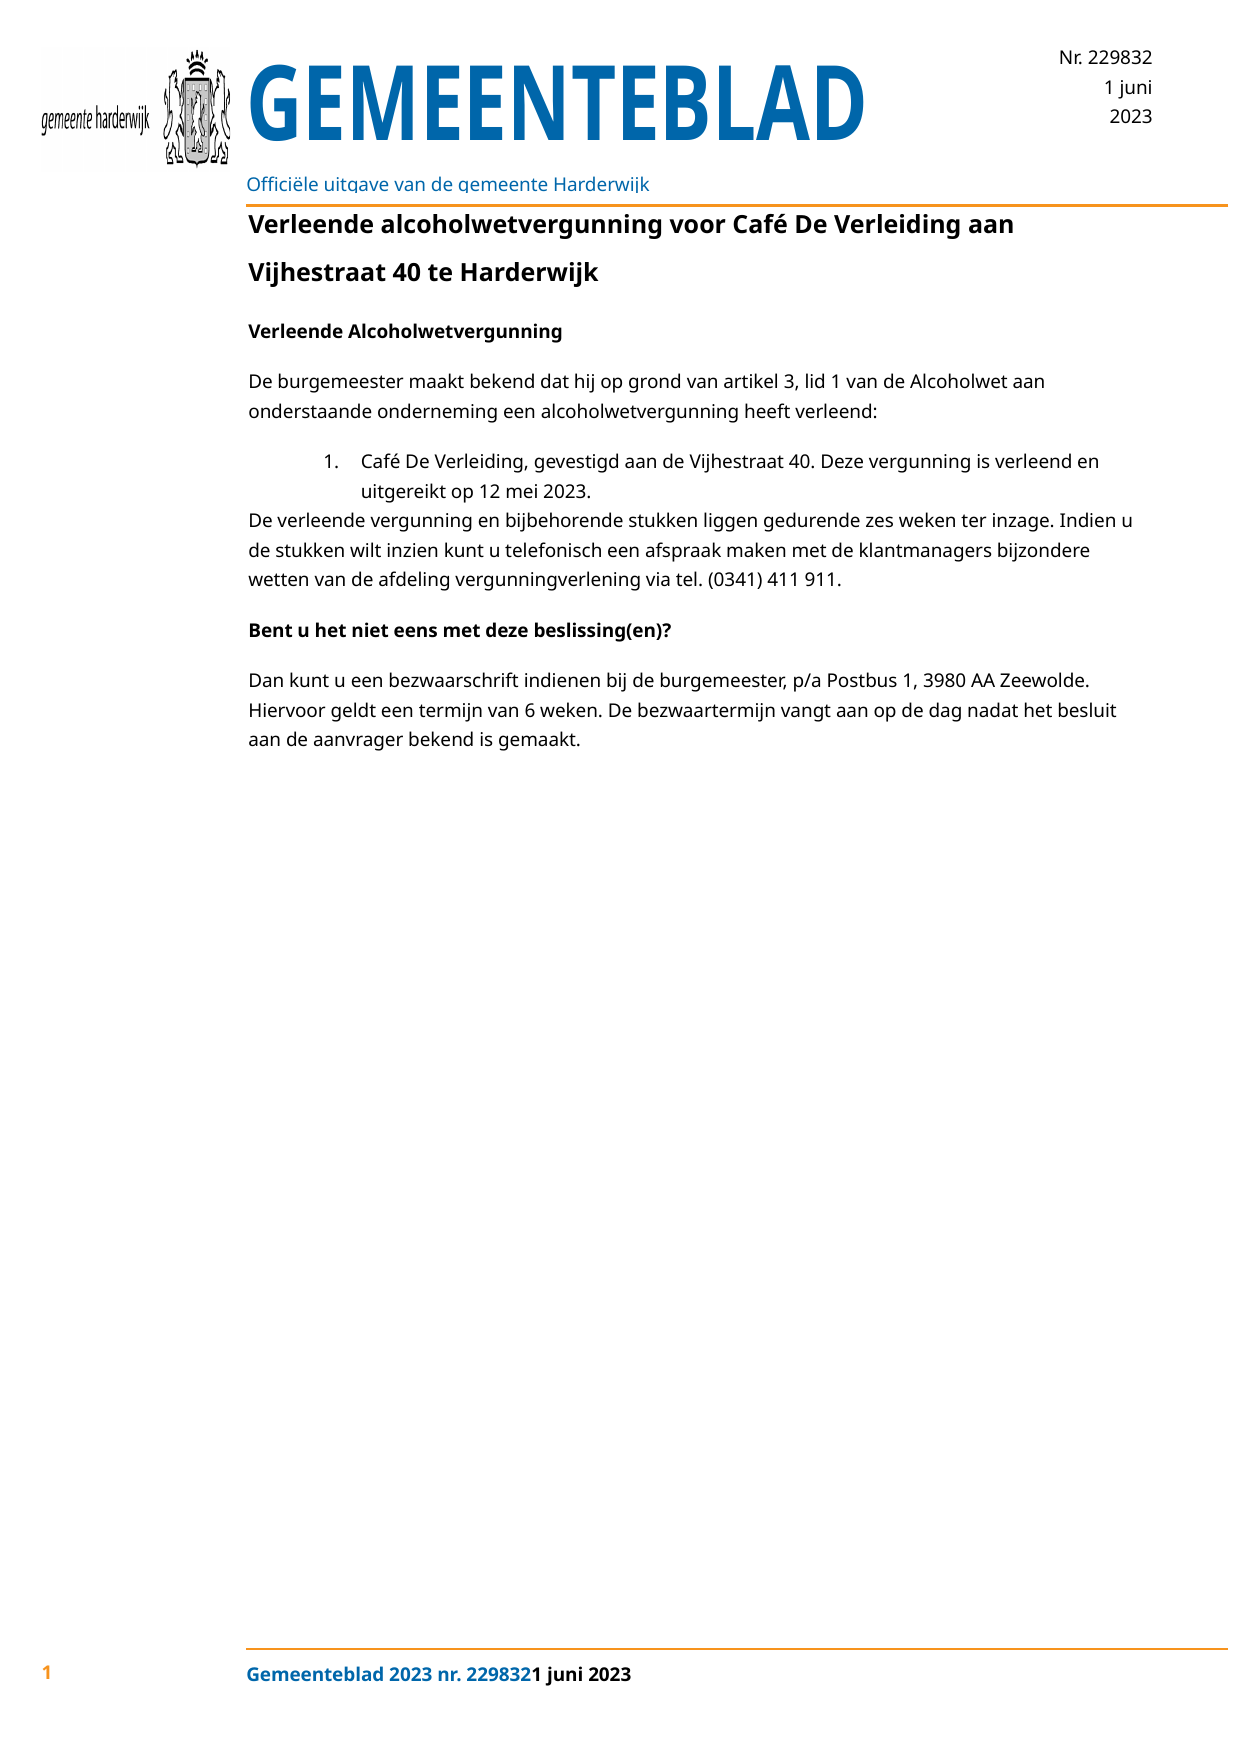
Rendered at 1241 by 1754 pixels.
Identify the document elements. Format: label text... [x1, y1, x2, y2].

text Verleende alcoholwetvergunning voor Café De Verleiding aan Vijhestraat 40 te Harderwijk [248, 207, 1152, 288]
text Verleende Alcoholwetvergunning [248, 318, 1152, 344]
text De burgemeester maakt bekend dat hij op grond van artikel 3, lid 1 van de Alcoholwet aan onderstaande onderneming een alcoholwetvergunning heeft verleend: [248, 368, 1152, 424]
list Café De Verleiding, gevestigd aan de Vijhestraat 40. Deze vergunning is verleend en uitgereikt op 12 mei 2023. [323, 448, 1152, 504]
picture [41, 47, 231, 172]
text Dan kunt u een bezwaarschrift indienen bij de burgemeester, p/a Postbus 1, 3980 AA Zeewolde. Hiervoor geldt een termijn van 6 weken. De bezwaartermijn vangt aan op de dag nadat het besluit aan de aanvrager bekend is gemaakt. [248, 667, 1152, 752]
text De verleende vergunning en bijbehorende stukken liggen gedurende zes weken ter inzage. Indien u de stukken wilt inzien kunt u telefonisch een afspraak maken met de klantmanagers bijzondere wetten van de afdeling vergunningverlening via tel. (0341) 411 911. [248, 507, 1152, 592]
text Bent u het niet eens met deze beslissing(en)? [248, 617, 1152, 643]
